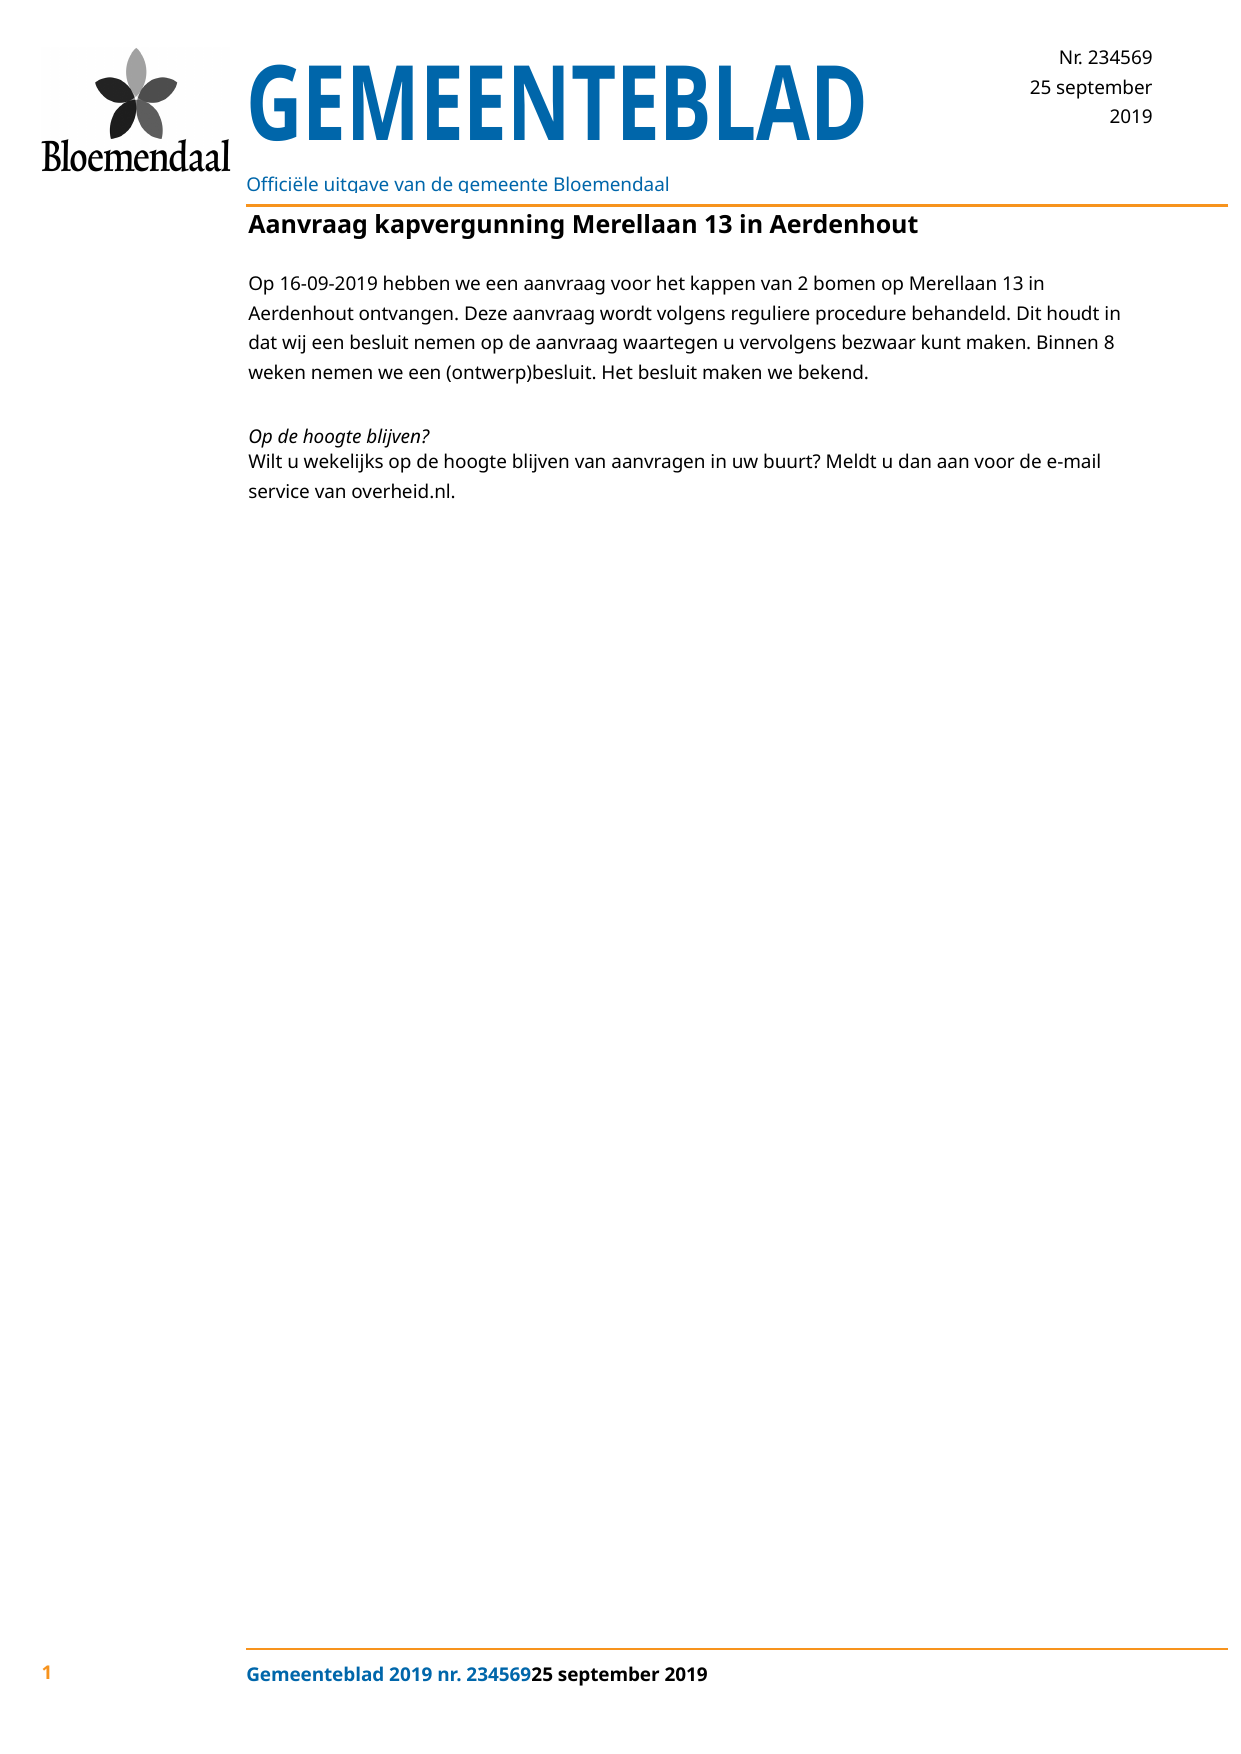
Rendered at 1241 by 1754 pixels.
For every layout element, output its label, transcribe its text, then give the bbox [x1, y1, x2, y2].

text Op 16-09-2019 hebben we een aanvraag voor het kappen van 2 bomen op Merellaan 13 in Aerdenhout ontvangen. Deze aanvraag wordt volgens reguliere procedure behandeld. Dit houdt in dat wij een besluit nemen op de aanvraag waartegen u vervolgens bezwaar kunt maken. Binnen 8 weken nemen we een (ontwerp)besluit. Het besluit maken we bekend. [248, 270, 1152, 385]
text Op de hoogte blijven? [248, 423, 1152, 449]
text Aanvraag kapvergunning Merellaan 13 in Aerdenhout [248, 207, 1152, 241]
picture [41, 47, 231, 172]
text Wilt u wekelijks op de hoogte blijven van aanvragen in uw buurt? Meldt u dan aan voor de e-mail service van overheid.nl. [248, 449, 1152, 504]
